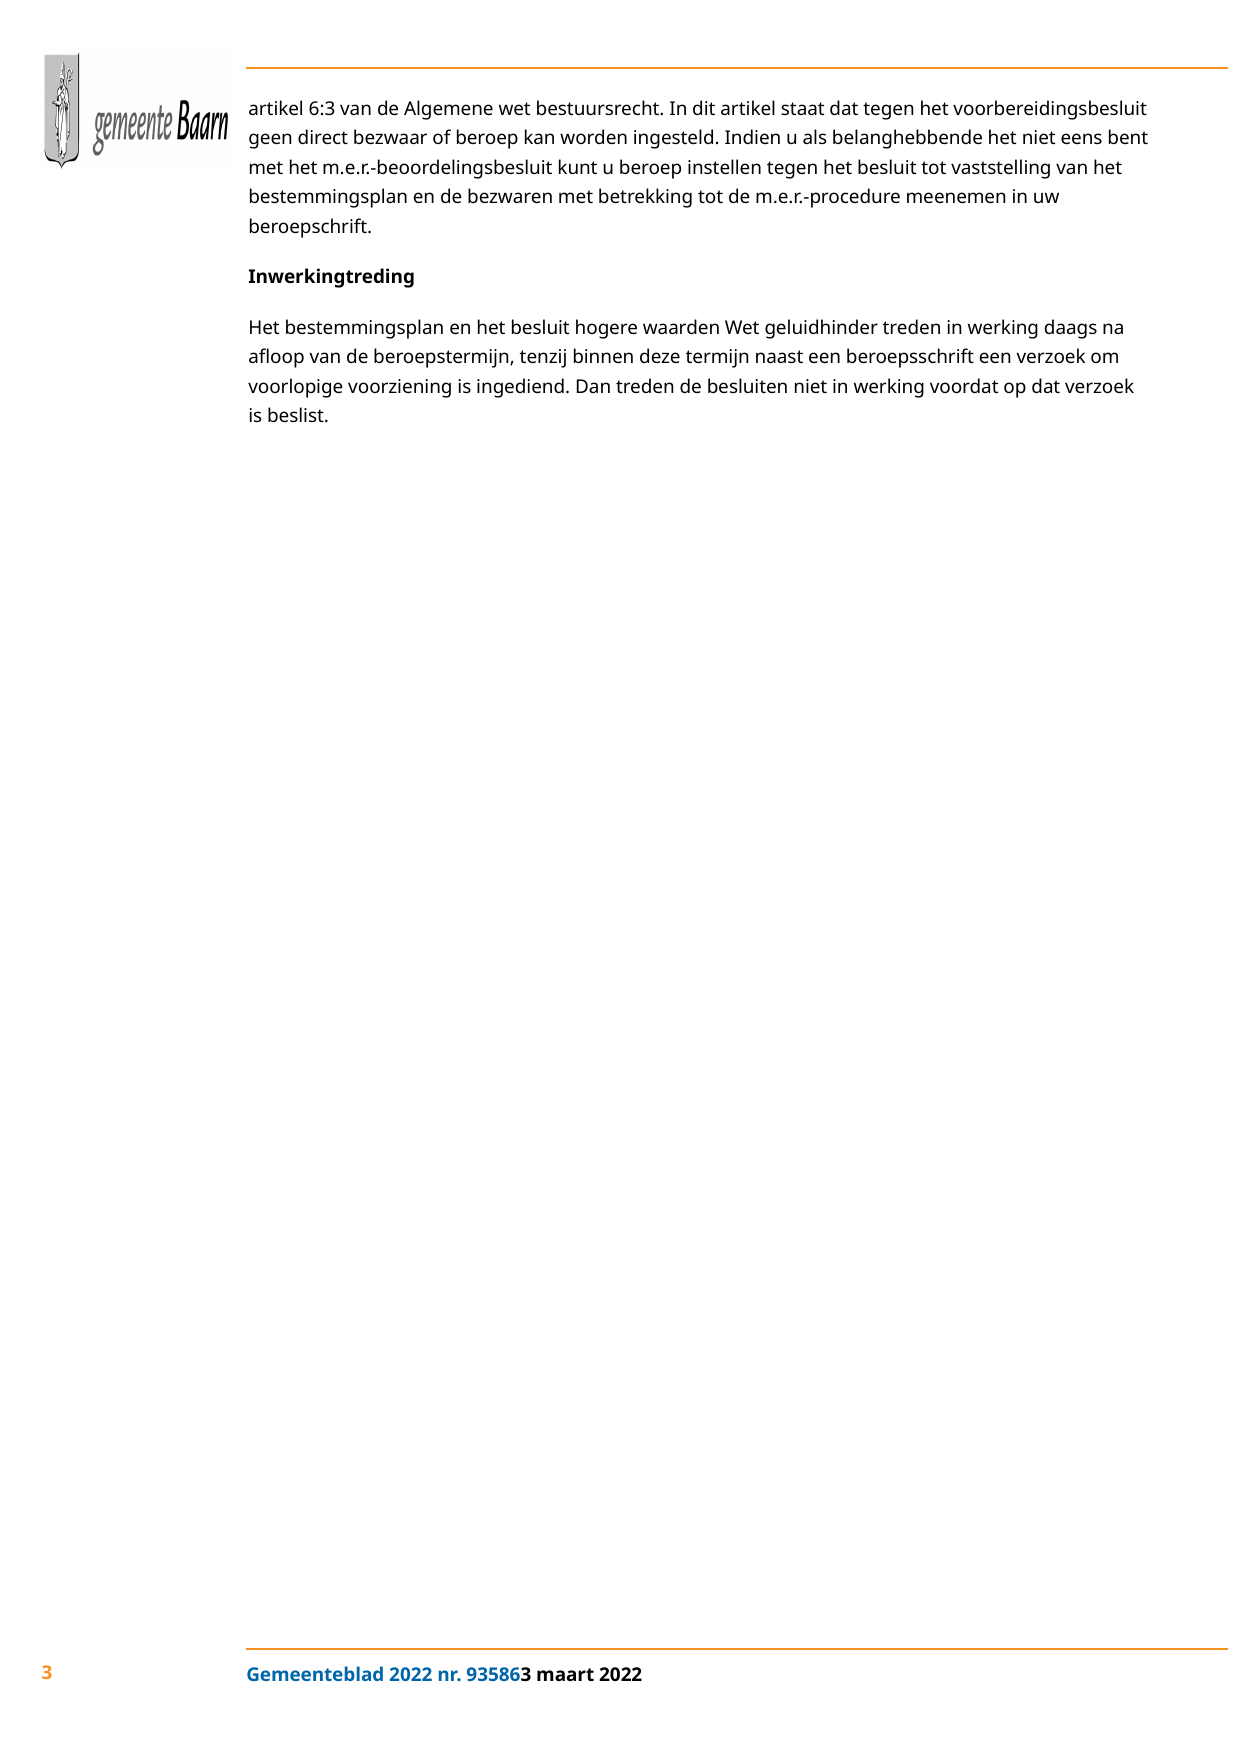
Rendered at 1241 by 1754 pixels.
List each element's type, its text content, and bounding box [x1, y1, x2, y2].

text artikel 6:3 van de Algemene wet bestuursrecht. In dit artikel staat dat tegen het voorbereidingsbesluit geen direct bezwaar of beroep kan worden ingesteld. Indien u als belanghebbende het niet eens bent met het m.e.r.-beoordelingsbesluit kunt u beroep instellen tegen het besluit tot vaststelling van het bestemmingsplan en de bezwaren met betrekking tot de m.e.r.-procedure meenemen in uw beroepschrift. [248, 95, 1152, 239]
picture [41, 47, 231, 172]
text Inwerkingtreding [248, 263, 1152, 289]
text Het bestemmingsplan en het besluit hogere waarden Wet geluidhinder treden in werking daags na afloop van de beroepstermijn, tenzij binnen deze termijn naast een beroepsschrift een verzoek om voorlopige voorziening is ingediend. Dan treden de besluiten niet in werking voordat op dat verzoek is beslist. [248, 314, 1152, 428]
